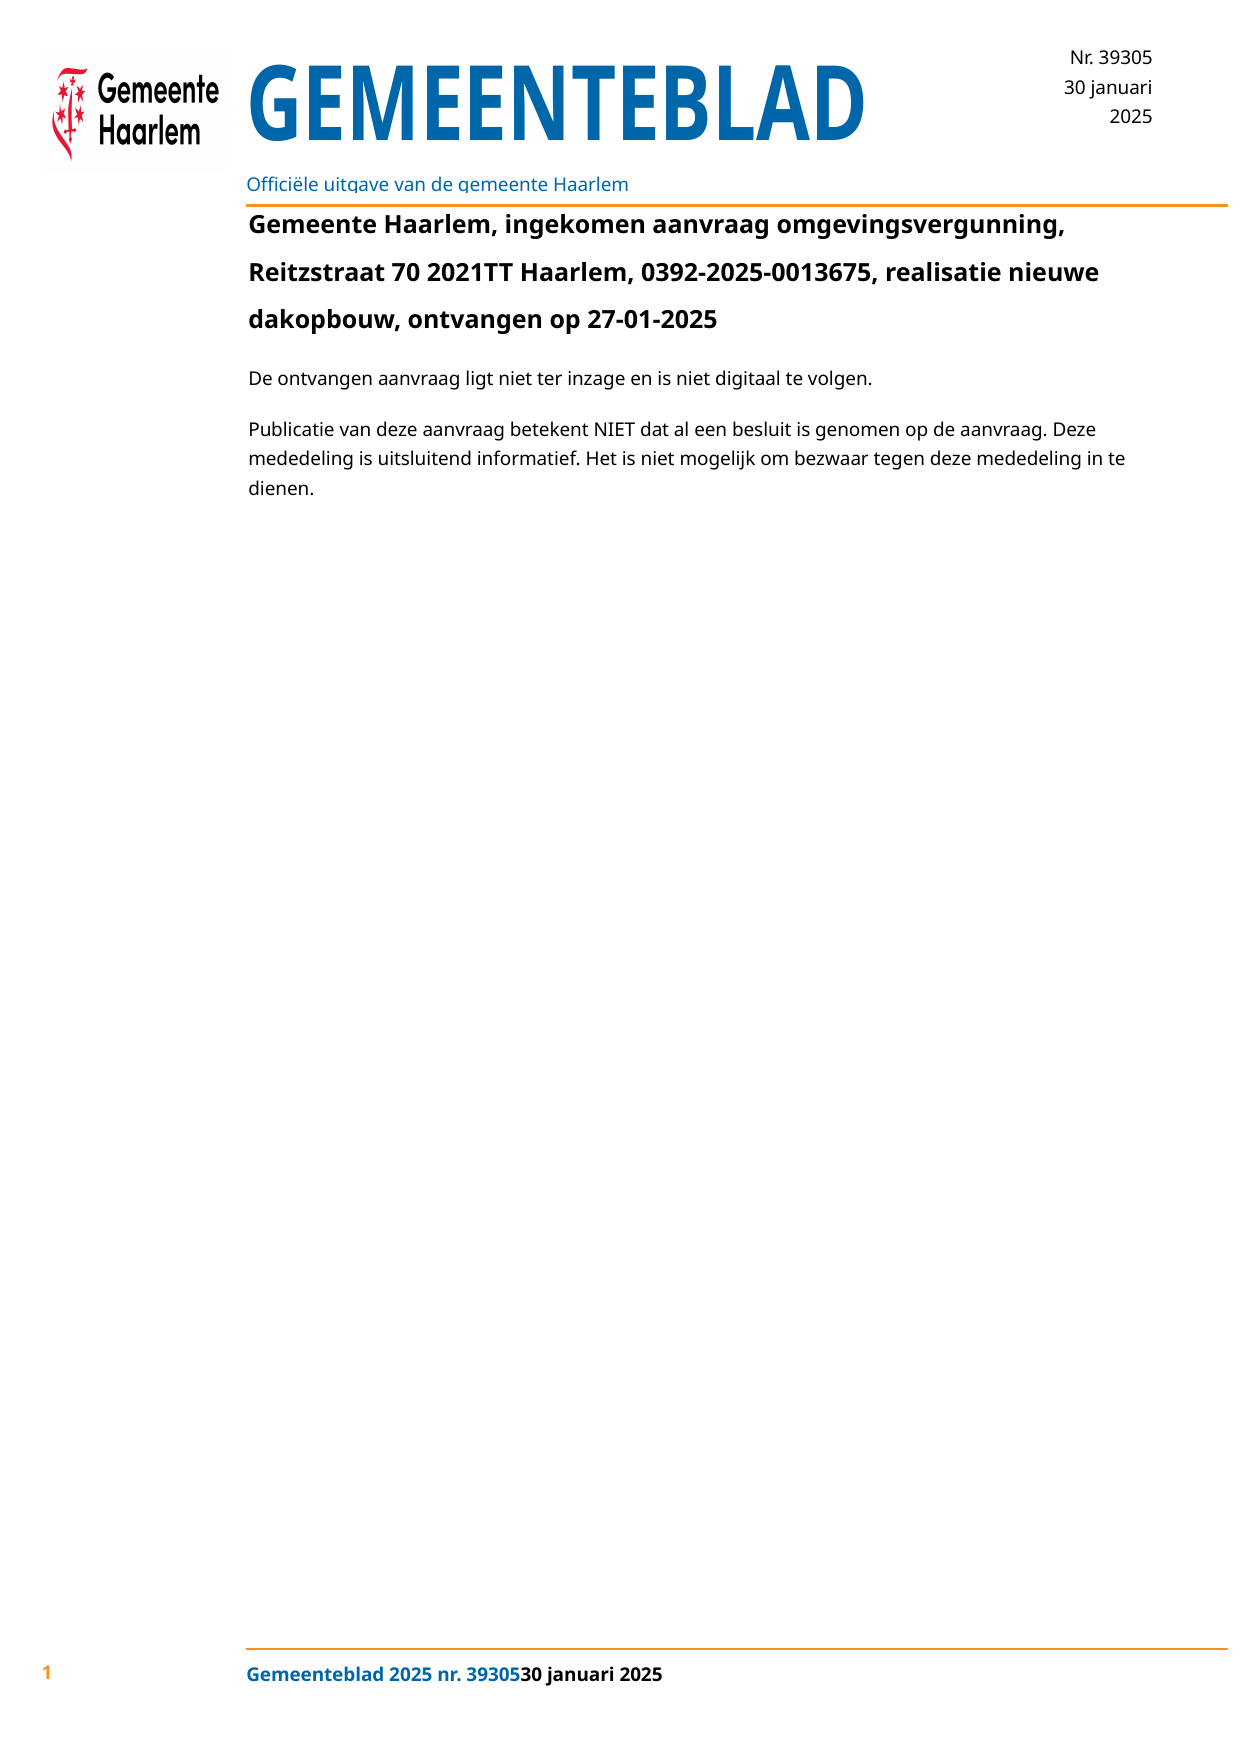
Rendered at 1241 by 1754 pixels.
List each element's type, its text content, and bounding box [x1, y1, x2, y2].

picture [41, 47, 231, 172]
text Gemeente Haarlem, ingekomen aanvraag omgevingsvergunning, Reitzstraat 70 2021TT Haarlem, 0392-2025-0013675, realisatie nieuwe dakopbouw, ontvangen op 27-01-2025 [248, 207, 1152, 336]
text Publicatie van deze aanvraag betekent NIET dat al een besluit is genomen op de aanvraag. Deze mededeling is uitsluitend informatief. Het is niet mogelijk om bezwaar tegen deze mededeling in te dienen. [248, 416, 1152, 501]
text De ontvangen aanvraag ligt niet ter inzage en is niet digitaal te volgen. [248, 366, 1152, 391]
